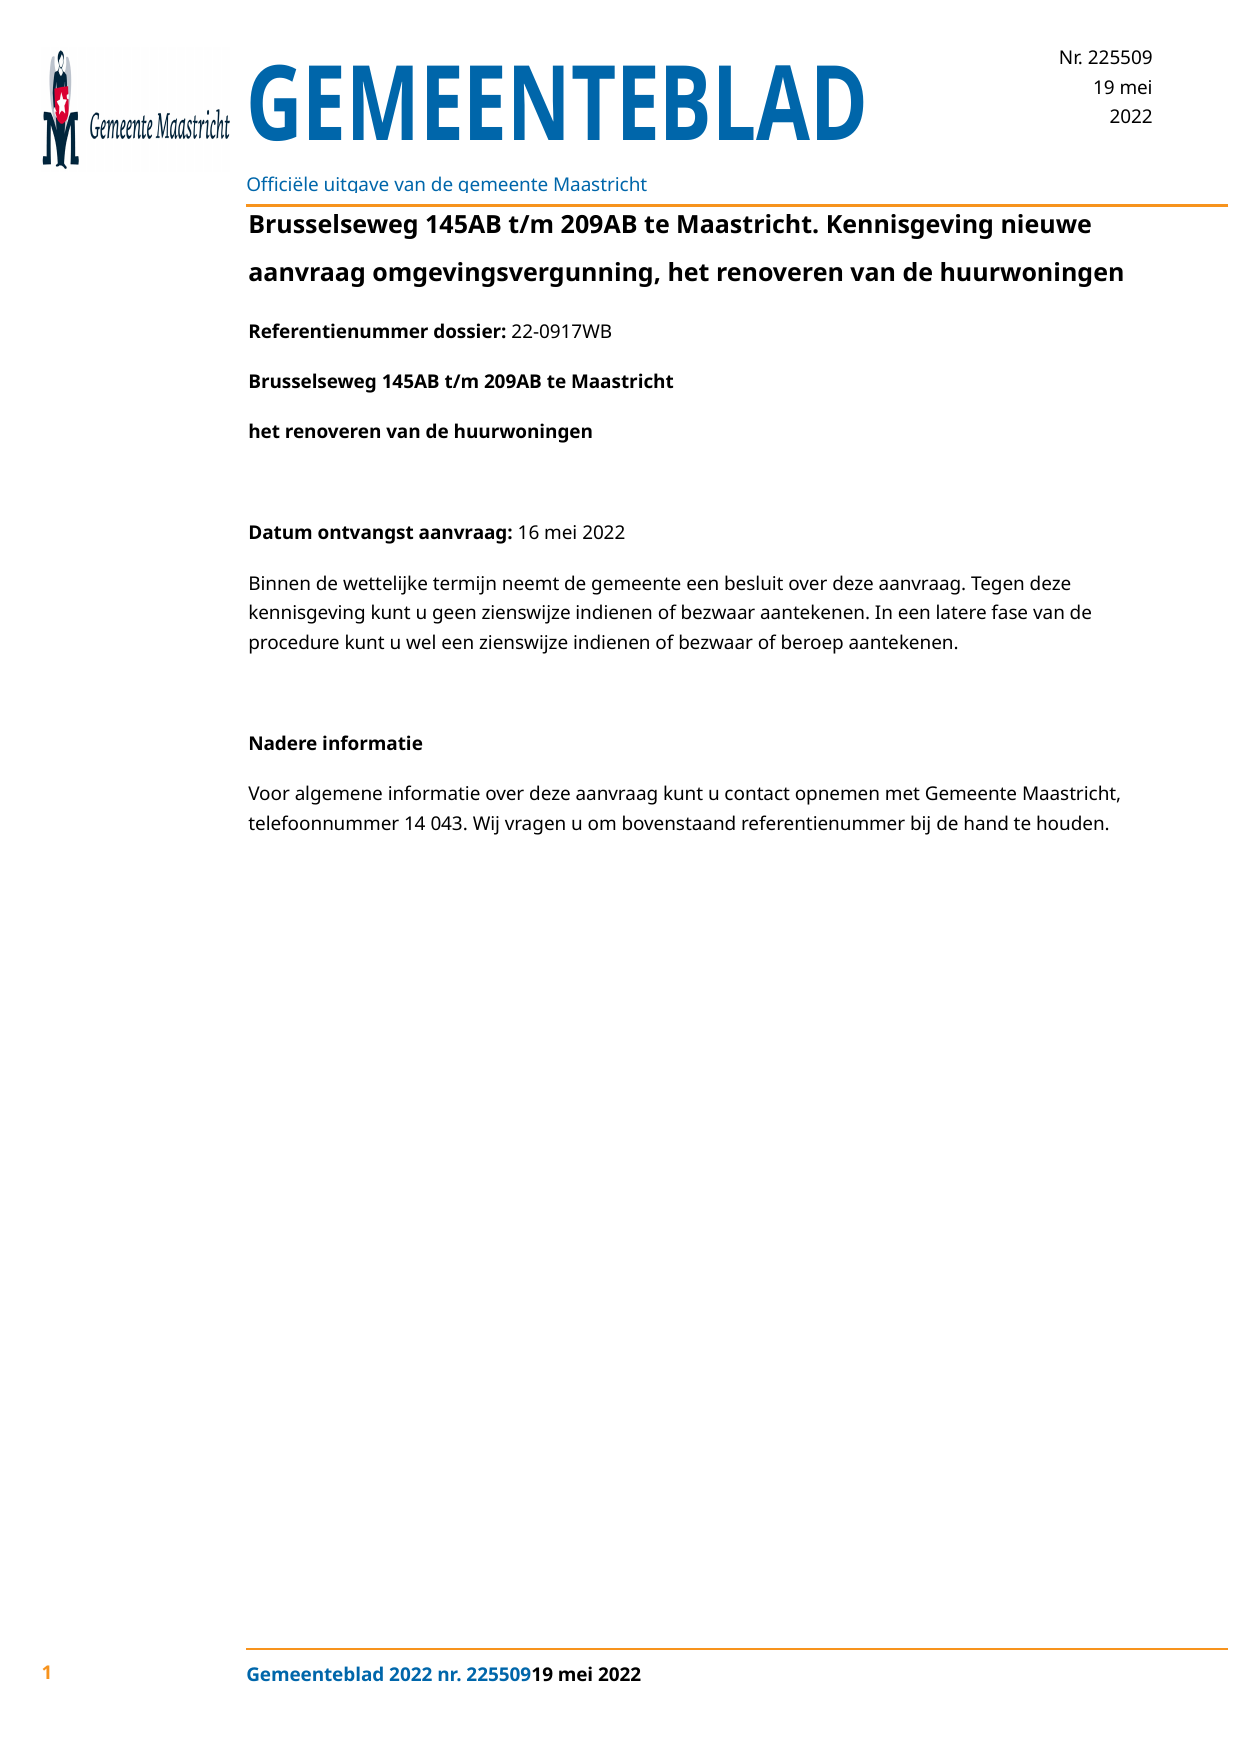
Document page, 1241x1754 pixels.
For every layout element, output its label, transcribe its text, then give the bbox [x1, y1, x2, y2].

text het renoveren van de huurwoningen [248, 419, 1152, 444]
text Brusselseweg 145AB t/m 209AB te Maastricht. Kennisgeving nieuwe aanvraag omgevingsvergunning, het renoveren van de huurwoningen [248, 207, 1152, 288]
text Referentienummer dossier: 22-0917WB [248, 318, 1152, 344]
text Binnen de wettelijke termijn neemt de gemeente een besluit over deze aanvraag. Tegen deze kennisgeving kunt u geen zienswijze indienen of bezwaar aantekenen. In een latere fase van de procedure kunt u wel een zienswijze indienen of bezwaar of beroep aantekenen. [248, 570, 1152, 655]
text Brusselseweg 145AB t/m 209AB te Maastricht [248, 368, 1152, 394]
picture [41, 47, 231, 172]
text Voor algemene informatie over deze aanvraag kunt u contact opnemen met Gemeente Maastricht, telefoonnummer 14 043. Wij vragen u om bovenstaand referentienummer bij de hand te houden. [248, 780, 1152, 836]
text Nadere informatie [248, 730, 1152, 756]
text Datum ontvangst aanvraag: 16 mei 2022 [248, 519, 1152, 545]
